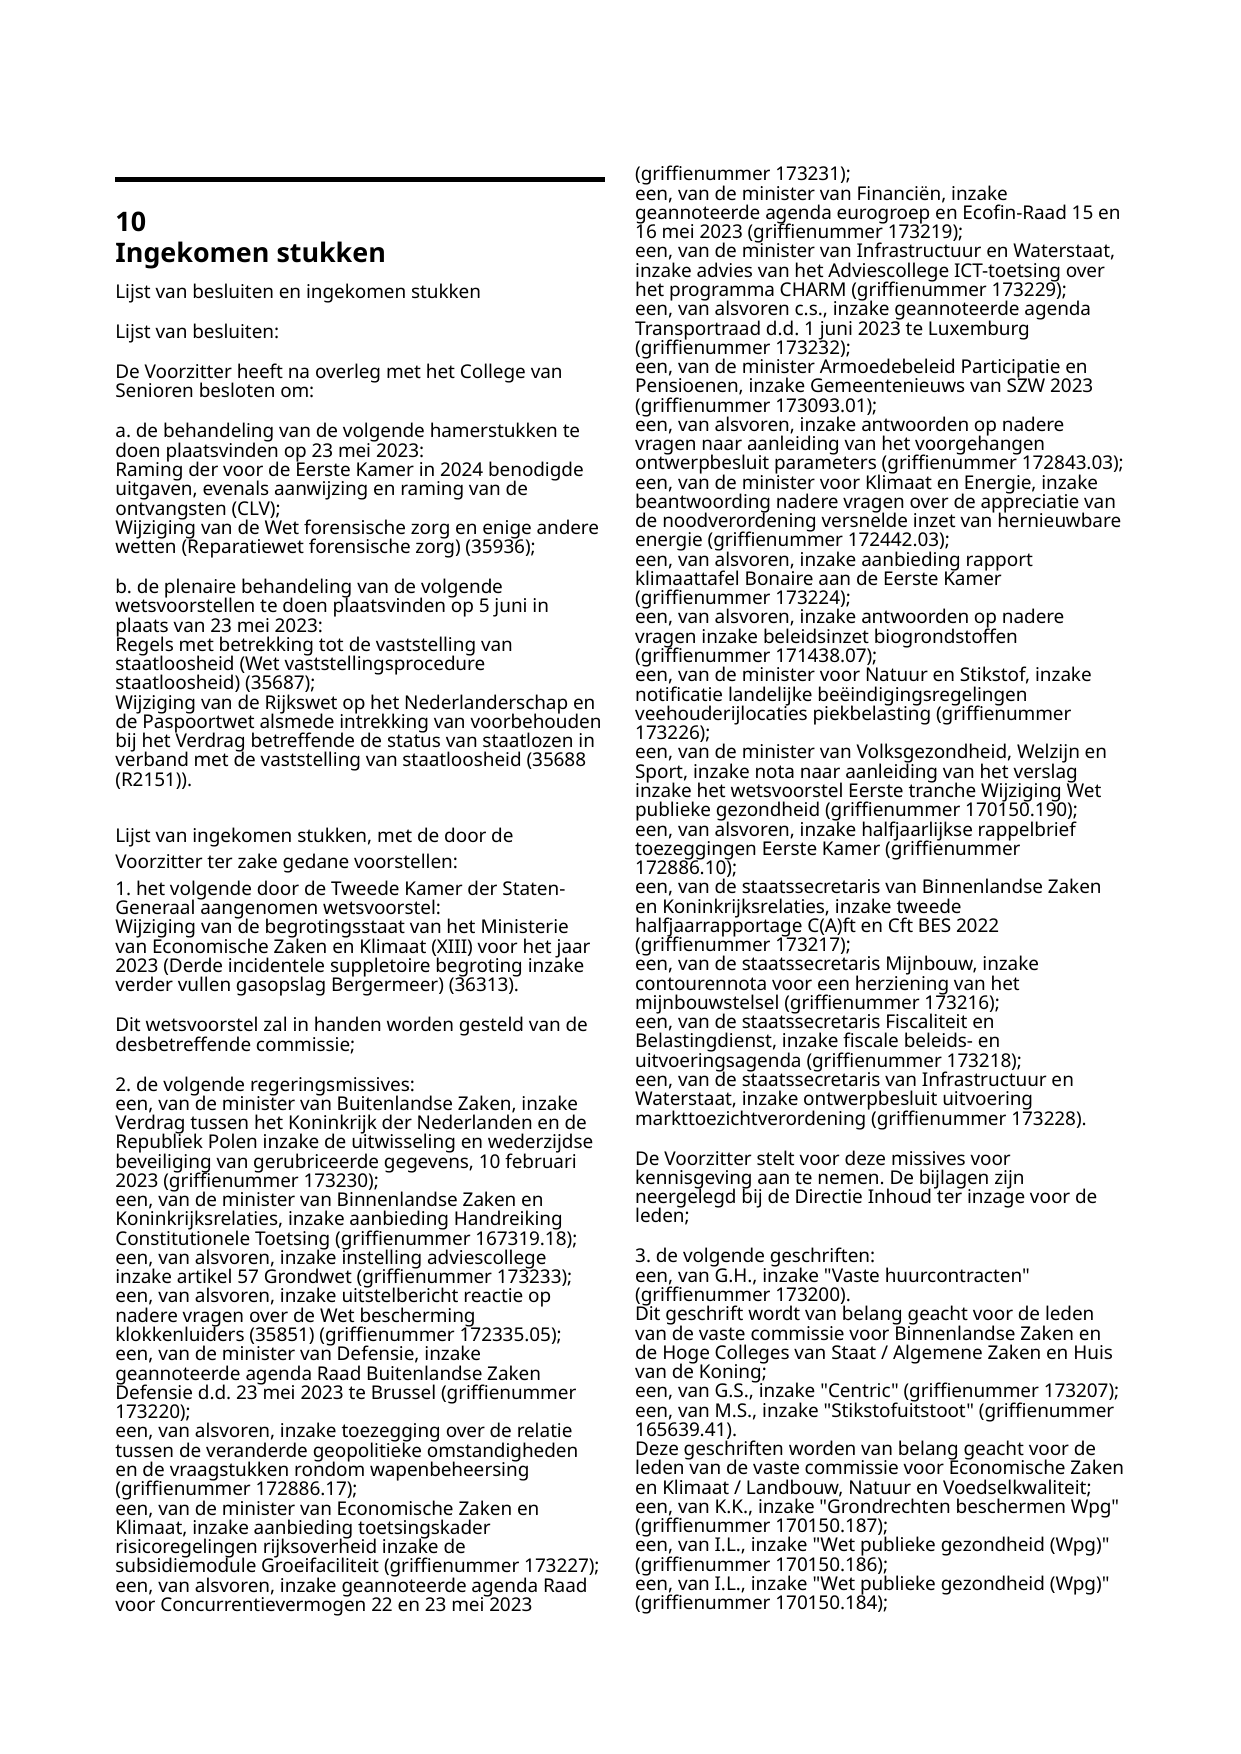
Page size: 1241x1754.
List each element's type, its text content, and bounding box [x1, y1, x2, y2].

text een, van alsvoren, inzake uitstelbericht reactie op nadere vragen over de Wet bescherming klokkenluiders (35851) (griffienummer 172335.05); [115, 1287, 605, 1345]
text een, van alsvoren c.s., inzake geannoteerde agenda Transportraad d.d. 1 juni 2023 te Luxemburg (griffienummer 173232); [635, 300, 1125, 358]
text een, van I.L., inzake "Wet publieke gezondheid (Wpg)" (griffienummer 170150.184); [635, 1575, 1125, 1613]
text Lijst van besluiten en ingekomen stukken [115, 283, 605, 302]
text Wijziging van de Rijkswet op het Nederlanderschap en de Paspoortwet alsmede intrekking van voorbehouden bij het Verdrag betreffende de status van staatlozen in verband met de vaststelling van staatloosheid (35688 (R2151)). [115, 694, 605, 790]
text een, van de staatssecretaris van Binnenlandse Zaken en Koninkrijksrelaties, inzake tweede halfjaarrapportage C(A)ft en Cft BES 2022 (griffienummer 173217); [635, 878, 1125, 955]
text een, van alsvoren, inzake antwoorden op nadere vragen inzake beleidsinzet biogrondstoffen (griffienummer 171438.07); [635, 608, 1125, 666]
text een, van K.K., inzake "Grondrechten beschermen Wpg" (griffienummer 170150.187); [635, 1498, 1125, 1536]
text een, van de minister van Defensie, inzake geannoteerde agenda Raad Buitenlandse Zaken Defensie d.d. 23 mei 2023 te Brussel (griffienummer 173220); [115, 1345, 605, 1422]
text Wijziging van de begrotingsstaat van het Ministerie van Economische Zaken en Klimaat (XIII) voor het jaar 2023 (Derde incidentele suppletoire begroting inzake verder vullen gasopslag Bergermeer) (36313). [115, 918, 605, 996]
text Deze geschriften worden van belang geacht voor de leden van de vaste commissie voor Economische Zaken en Klimaat / Landbouw, Natuur en Voedselkwaliteit; [635, 1440, 1125, 1498]
text een, van de minister van Buitenlandse Zaken, inzake Verdrag tussen het Koninkrijk der Nederlanden en de Republiek Polen inzake de uitwisseling en wederzijdse beveiliging van gerubriceerde gegevens, 10 februari 2023 (griffienummer 173230); [115, 1095, 605, 1191]
text een, van alsvoren, inzake aanbieding rapport klimaattafel Bonaire aan de Eerste Kamer (griffienummer 173224); [635, 551, 1125, 608]
text Wijziging van de Wet forensische zorg en enige andere wetten (Reparatiewet forensische zorg) (35936); [115, 519, 605, 557]
text Lijst van besluiten: [115, 323, 605, 342]
text a. de behandeling van de volgende hamerstukken te doen plaatsvinden op 23 mei 2023: [115, 422, 605, 461]
text een, van de minister van Binnenlandse Zaken en Koninkrijksrelaties, inzake aanbieding Handreiking Constitutionele Toetsing (griffienummer 167319.18); [115, 1191, 605, 1249]
text een, van de staatssecretaris Fiscaliteit en Belastingdienst, inzake fiscale beleids- en uitvoeringsagenda (griffienummer 173218); [635, 1013, 1125, 1071]
text een, van alsvoren, inzake halfjaarlijkse rappelbrief toezeggingen Eerste Kamer (griffienummer 172886.10); [635, 821, 1125, 878]
text Dit geschrift wordt van belang geacht voor de leden van de vaste commissie voor Binnenlandse Zaken en de Hoge Colleges van Staat / Algemene Zaken en Huis van de Koning; [635, 1305, 1125, 1382]
text een, van de minister van Volksgezondheid, Welzijn en Sport, inzake nota naar aanleiding van het verslag inzake het wetsvoorstel Eerste tranche Wijziging Wet publieke gezondheid (griffienummer 170150.190); [635, 743, 1125, 821]
text een, van G.S., inzake "Centric" (griffienummer 173207); [635, 1382, 1125, 1402]
text (griffienummer 173231); [635, 165, 1125, 184]
text een, van de minister voor Klimaat en Energie, inzake beantwoording nadere vragen over de appreciatie van de noodverordening versnelde inzet van hernieuwbare energie (griffienummer 172442.03); [635, 474, 1125, 551]
text een, van de staatssecretaris Mijnbouw, inzake contourennota voor een herziening van het mijnbouwstelsel (griffienummer 173216); [635, 955, 1125, 1013]
text een, van de minister Armoedebeleid Participatie en Pensioenen, inzake Gemeentenieuws van SZW 2023 (griffienummer 173093.01); [635, 358, 1125, 416]
text De Voorzitter heeft na overleg met het College van Senioren besloten om: [115, 363, 605, 402]
text een, van de minister van Economische Zaken en Klimaat, inzake aanbieding toetsingskader risicoregelingen rijksoverheid inzake de subsidiemodule Groeifaciliteit (griffienummer 173227); [115, 1499, 605, 1577]
text Raming der voor de Eerste Kamer in 2024 benodigde uitgaven, evenals aanwijzing en raming van de ontvangsten (CLV); [115, 461, 605, 519]
text een, van alsvoren, inzake instelling adviescollege inzake artikel 57 Grondwet (griffienummer 173233); [115, 1249, 605, 1287]
text Regels met betrekking tot de vaststelling van staatloosheid (Wet vaststellingsprocedure staatloosheid) (35687); [115, 636, 605, 694]
text 2. de volgende regeringsmissives: [115, 1076, 605, 1095]
text een, van I.L., inzake "Wet publieke gezondheid (Wpg)" (griffienummer 170150.186); [635, 1536, 1125, 1575]
text een, van de minister voor Natuur en Stikstof, inzake notificatie landelijke beëindigingsregelingen veehouderijlocaties piekbelasting (griffienummer 173226); [635, 666, 1125, 743]
text Lijst van ingekomen stukken, met de door de Voorzitter ter zake gedane voorstellen: [115, 822, 605, 874]
text Ingekomen stukken [115, 239, 605, 283]
text 1. het volgende door de Tweede Kamer der Staten-Generaal aangenomen wetsvoorstel: [115, 880, 605, 918]
text een, van alsvoren, inzake antwoorden op nadere vragen naar aanleiding van het voorgehangen ontwerpbesluit parameters (griffienummer 172843.03); [635, 416, 1125, 474]
text een, van de minister van Infrastructuur en Waterstaat, inzake advies van het Adviescollege ICT-toetsing over het programma CHARM (griffienummer 173229); [635, 242, 1125, 300]
text een, van G.H., inzake "Vaste huurcontracten" (griffienummer 173200). [635, 1267, 1125, 1305]
text Dit wetsvoorstel zal in handen worden gesteld van de desbetreffende commissie; [115, 1016, 605, 1055]
text een, van alsvoren, inzake geannoteerde agenda Raad voor Concurrentievermogen 22 en 23 mei 2023 [115, 1577, 605, 1615]
text een, van de minister van Financiën, inzake geannoteerde agenda eurogroep en Ecofin-Raad 15 en 16 mei 2023 (griffienummer 173219); [635, 184, 1125, 242]
text een, van M.S., inzake "Stikstofuitstoot" (griffienummer 165639.41). [635, 1402, 1125, 1440]
text een, van de staatssecretaris van Infrastructuur en Waterstaat, inzake ontwerpbesluit uitvoering markttoezichtverordening (griffienummer 173228). [635, 1071, 1125, 1129]
text b. de plenaire behandeling van de volgende wetsvoorstellen te doen plaatsvinden op 5 juni in plaats van 23 mei 2023: [115, 578, 605, 636]
text 10 [115, 203, 605, 239]
text 3. de volgende geschriften: [635, 1247, 1125, 1267]
text een, van alsvoren, inzake toezegging over de relatie tussen de veranderde geopolitieke omstandigheden en de vraagstukken rondom wapenbeheersing (griffienummer 172886.17); [115, 1422, 605, 1499]
text De Voorzitter stelt voor deze missives voor kennisgeving aan te nemen. De bijlagen zijn neergelegd bij de Directie Inhoud ter inzage voor de leden; [635, 1149, 1125, 1227]
